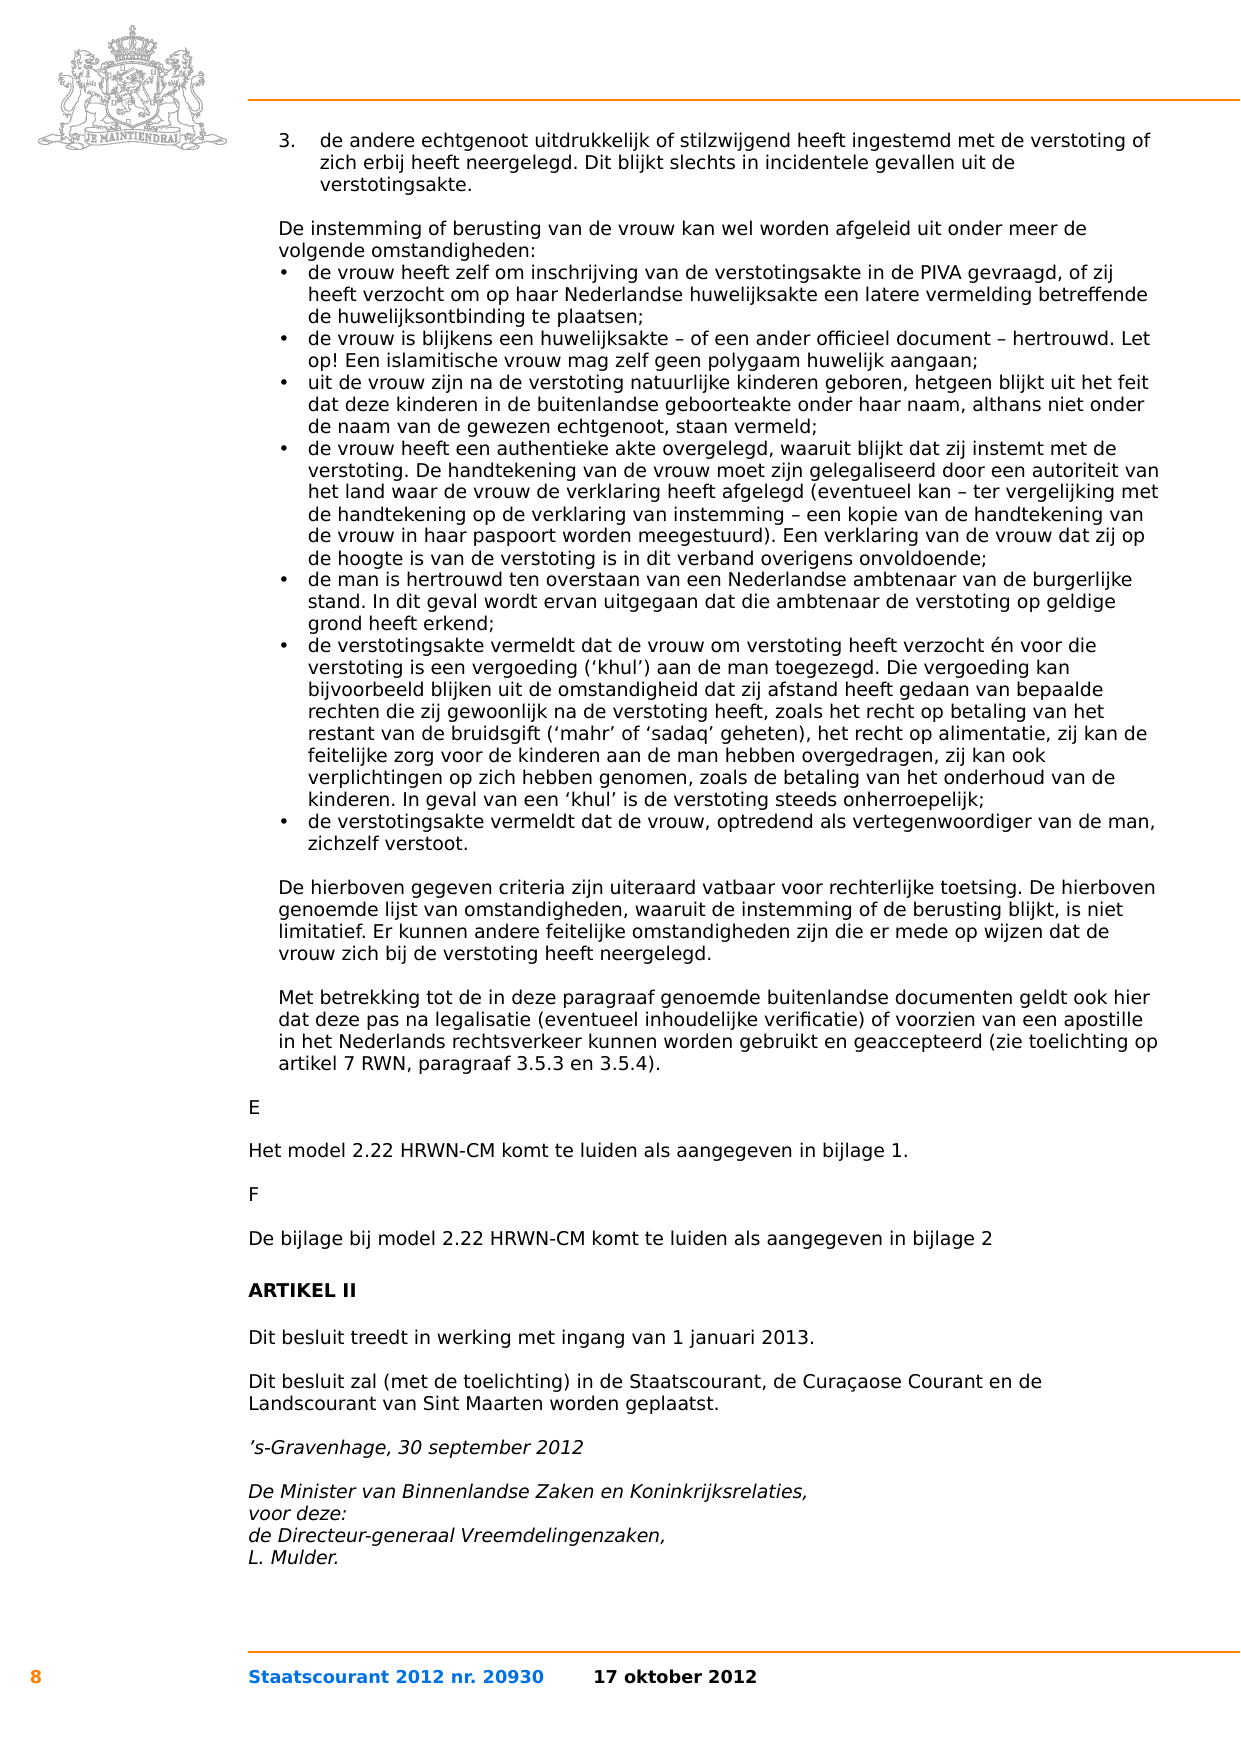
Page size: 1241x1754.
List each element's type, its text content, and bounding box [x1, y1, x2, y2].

text ’s-Gravenhage, 30 september 2012 [248, 1437, 1163, 1459]
text • de man is hertrouwd ten overstaan van een Nederlandse ambtenaar van de burgerlijke stand. In dit geval wordt ervan uitgegaan dat die ambtenaar de verstoting op geldige grond heeft erkend; [278, 569, 1163, 635]
text De instemming of berusting van de vrouw kan wel worden afgeleid uit onder meer de volgende omstandigheden: [278, 218, 1163, 262]
text Dit besluit zal (met de toelichting) in de Staatscourant, de Curaçaose Courant en de Landscourant van Sint Maarten worden geplaatst. [248, 1371, 1163, 1415]
text 3. de andere echtgenoot uitdrukkelijk of stilzwijgend heeft ingestemd met de verstoting of zich erbij heeft neergelegd. Dit blijkt slechts in incidentele gevallen uit de verstotingsakte. [278, 130, 1163, 196]
text De hierboven gegeven criteria zijn uiteraard vatbaar voor rechterlijke toetsing. De hierboven genoemde lijst van omstandigheden, waaruit de instemming of de berusting blijkt, is niet limitatief. Er kunnen andere feitelijke omstandigheden zijn die er mede op wijzen dat de vrouw zich bij de verstoting heeft neergelegd. [278, 877, 1163, 965]
text Dit besluit treedt in werking met ingang van 1 januari 2013. [248, 1327, 1163, 1349]
text Met betrekking tot de in deze paragraaf genoemde buitenlandse documenten geldt ook hier dat deze pas na legalisatie (eventueel inhoudelijke verificatie) of voorzien van een apostille in het Nederlands rechtsverkeer kunnen worden gebruikt en geaccepteerd (zie toelichting op artikel 7 RWN, paragraaf 3.5.3 en 3.5.4). [278, 987, 1163, 1075]
text De bijlage bij model 2.22 HRWN-CM komt te luiden als aangegeven in bijlage 2 [248, 1228, 1163, 1250]
text F [248, 1184, 1163, 1206]
text • de verstotingsakte vermeldt dat de vrouw om verstoting heeft verzocht én voor die verstoting is een vergoeding (‘khul’) aan de man toegezegd. Die vergoeding kan bijvoorbeeld blijken uit de omstandigheid dat zij afstand heeft gedaan van bepaalde rechten die zij gewoonlijk na de verstoting heeft, zoals het recht op betaling van het restant van de bruidsgift (‘mahr’ of ‘sadaq’ geheten), het recht op alimentatie, zij kan de feitelijke zorg voor de kinderen aan de man hebben overgedragen, zij kan ook verplichtingen op zich hebben genomen, zoals de betaling van het onderhoud van de kinderen. In geval van een ‘khul’ is de verstoting steeds onherroepelijk; [278, 635, 1163, 811]
text Het model 2.22 HRWN-CM komt te luiden als aangegeven in bijlage 1. [248, 1140, 1163, 1162]
text • de vrouw heeft een authentieke akte overgelegd, waaruit blijkt dat zij instemt met de verstoting. De handtekening van de vrouw moet zijn gelegaliseerd door een autoriteit van het land waar de vrouw de verklaring heeft afgelegd (eventueel kan – ter vergelijking met de handtekening op de verklaring van instemming – een kopie van de handtekening van de vrouw in haar paspoort worden meegestuurd). Een verklaring van de vrouw dat zij op de hoogte is van de verstoting is in dit verband overigens onvoldoende; [278, 437, 1163, 569]
subtitle ARTIKEL II [248, 1280, 1163, 1302]
text E [248, 1097, 1163, 1118]
text • de verstotingsakte vermeldt dat de vrouw, optredend als vertegenwoordiger van de man, zichzelf verstoot. [278, 811, 1163, 855]
text • de vrouw heeft zelf om inschrijving van de verstotingsakte in de PIVA gevraagd, of zij heeft verzocht om op haar Nederlandse huwelijksakte een latere vermelding betreffende de huwelijksontbinding te plaatsen; [278, 262, 1163, 328]
text De Minister van Binnenlandse Zaken en Koninkrijksrelaties, voor deze: de Directeur-generaal Vreemdelingenzaken, L. Mulder. [248, 1481, 1163, 1568]
text • de vrouw is blijkens een huwelijksakte – of een ander officieel document – hertrouwd. Let op! Een islamitische vrouw mag zelf geen polygaam huwelijk aangaan; [278, 328, 1163, 372]
text • uit de vrouw zijn na de verstoting natuurlijke kinderen geboren, hetgeen blijkt uit het feit dat deze kinderen in de buitenlandse geboorteakte onder haar naam, althans niet onder de naam van de gewezen echtgenoot, staan vermeld; [278, 372, 1163, 437]
picture [38, 25, 227, 150]
